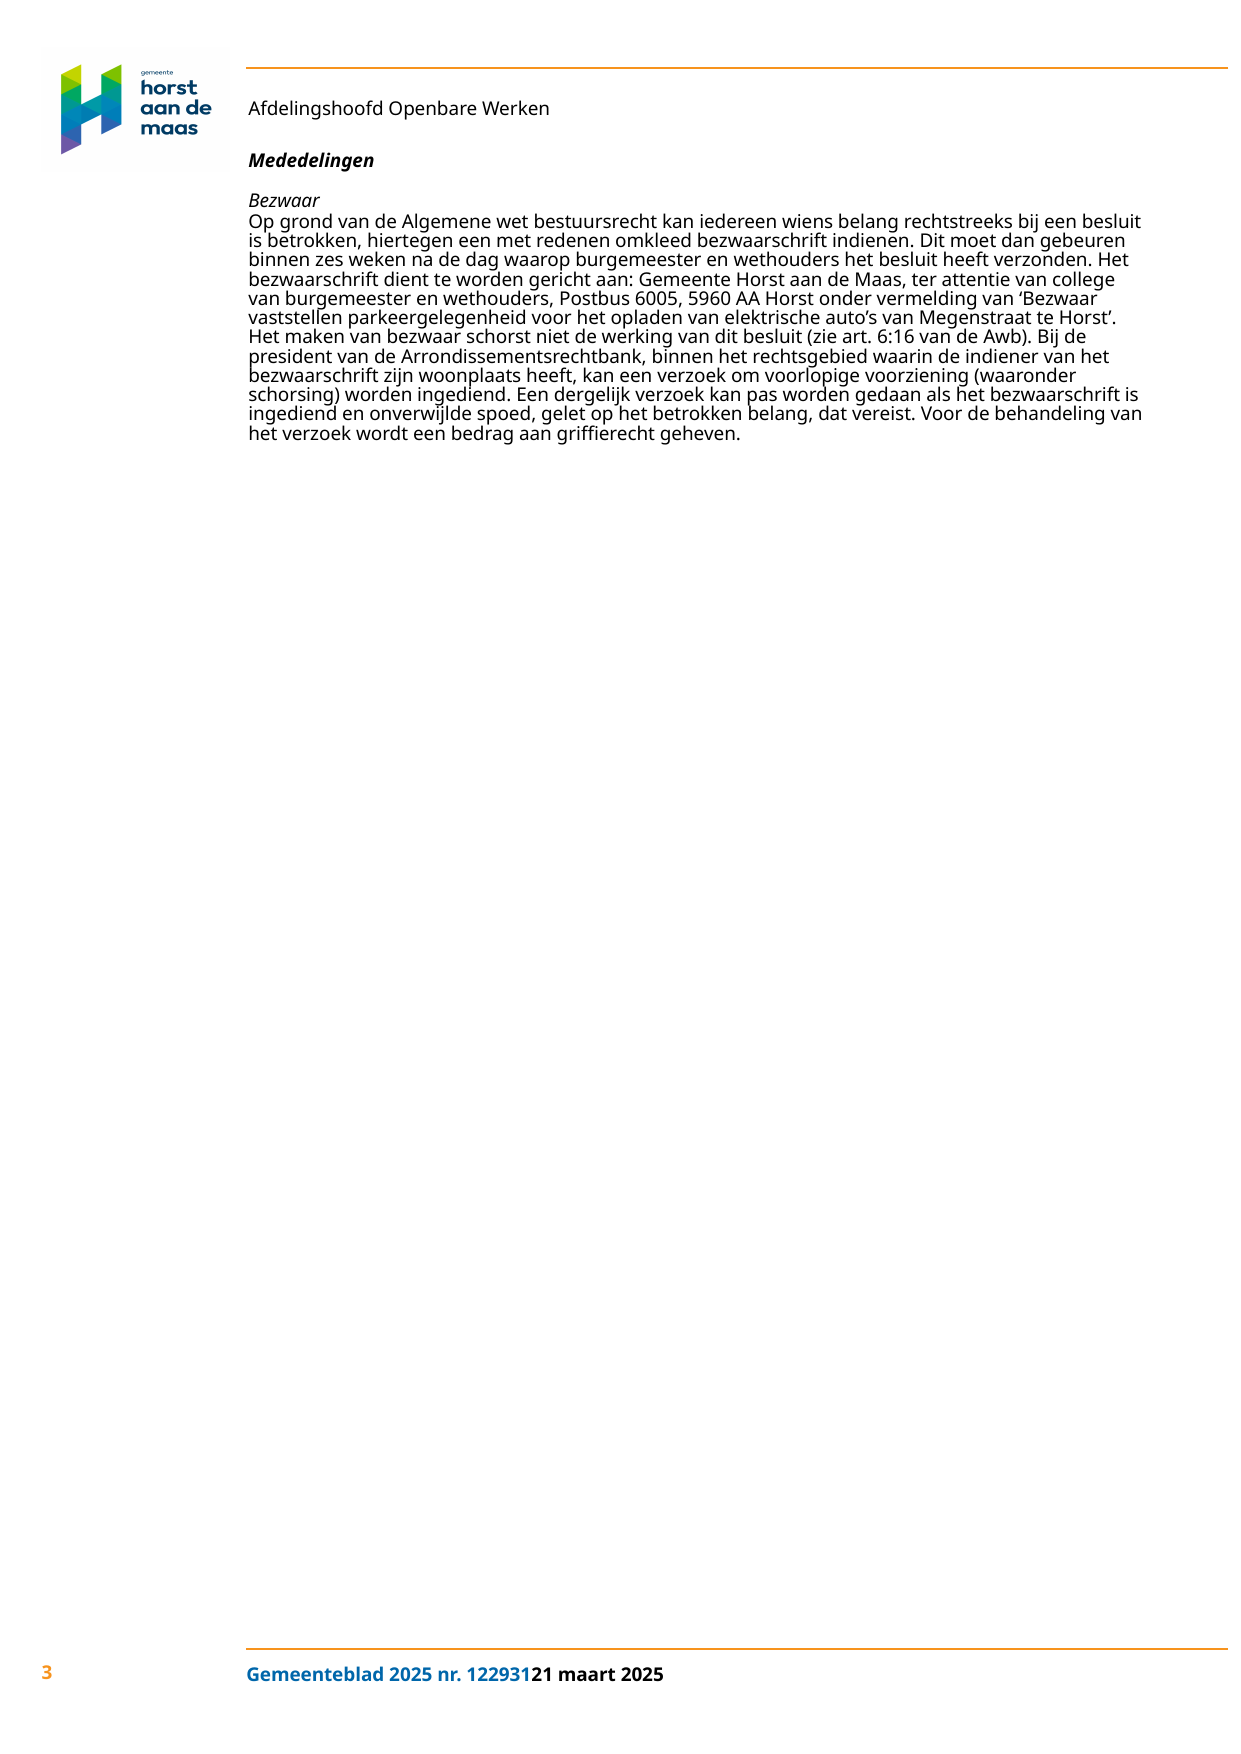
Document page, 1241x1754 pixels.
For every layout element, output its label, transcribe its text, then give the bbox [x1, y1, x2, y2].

text Bezwaar [248, 187, 1152, 213]
picture [41, 47, 231, 172]
text Op grond van de Algemene wet bestuursrecht kan iedereen wiens belang rechtstreeks bij een besluit is betrokken, hiertegen een met redenen omkleed bezwaarschrift indienen. Dit moet dan gebeuren binnen zes weken na de dag waarop burgemeester en wethouders het besluit heeft verzonden. Het bezwaarschrift dient te worden gericht aan: Gemeente Horst aan de Maas, ter attentie van college van burgemeester en wethouders, Postbus 6005, 5960 AA Horst onder vermelding van ‘Bezwaar vaststellen parkeergelegenheid voor het opladen van elektrische auto’s van Megenstraat te Horst’. Het maken van bezwaar schorst niet de werking van dit besluit (zie art. 6:16 van de Awb). Bij de president van de Arrondissementsrechtbank, binnen het rechtsgebied waarin de indiener van het bezwaarschrift zijn woonplaats heeft, kan een verzoek om voorlopige voorziening (waaronder schorsing) worden ingediend. Een dergelijk verzoek kan pas worden gedaan als het bezwaarschrift is ingediend en onverwijlde spoed, gelet op het betrokken belang, dat vereist. Voor de behandeling van het verzoek wordt een bedrag aan griffierecht geheven. [248, 213, 1152, 444]
text Afdelingshoofd Openbare Werken [248, 95, 1152, 121]
text Mededelingen [248, 148, 1152, 173]
